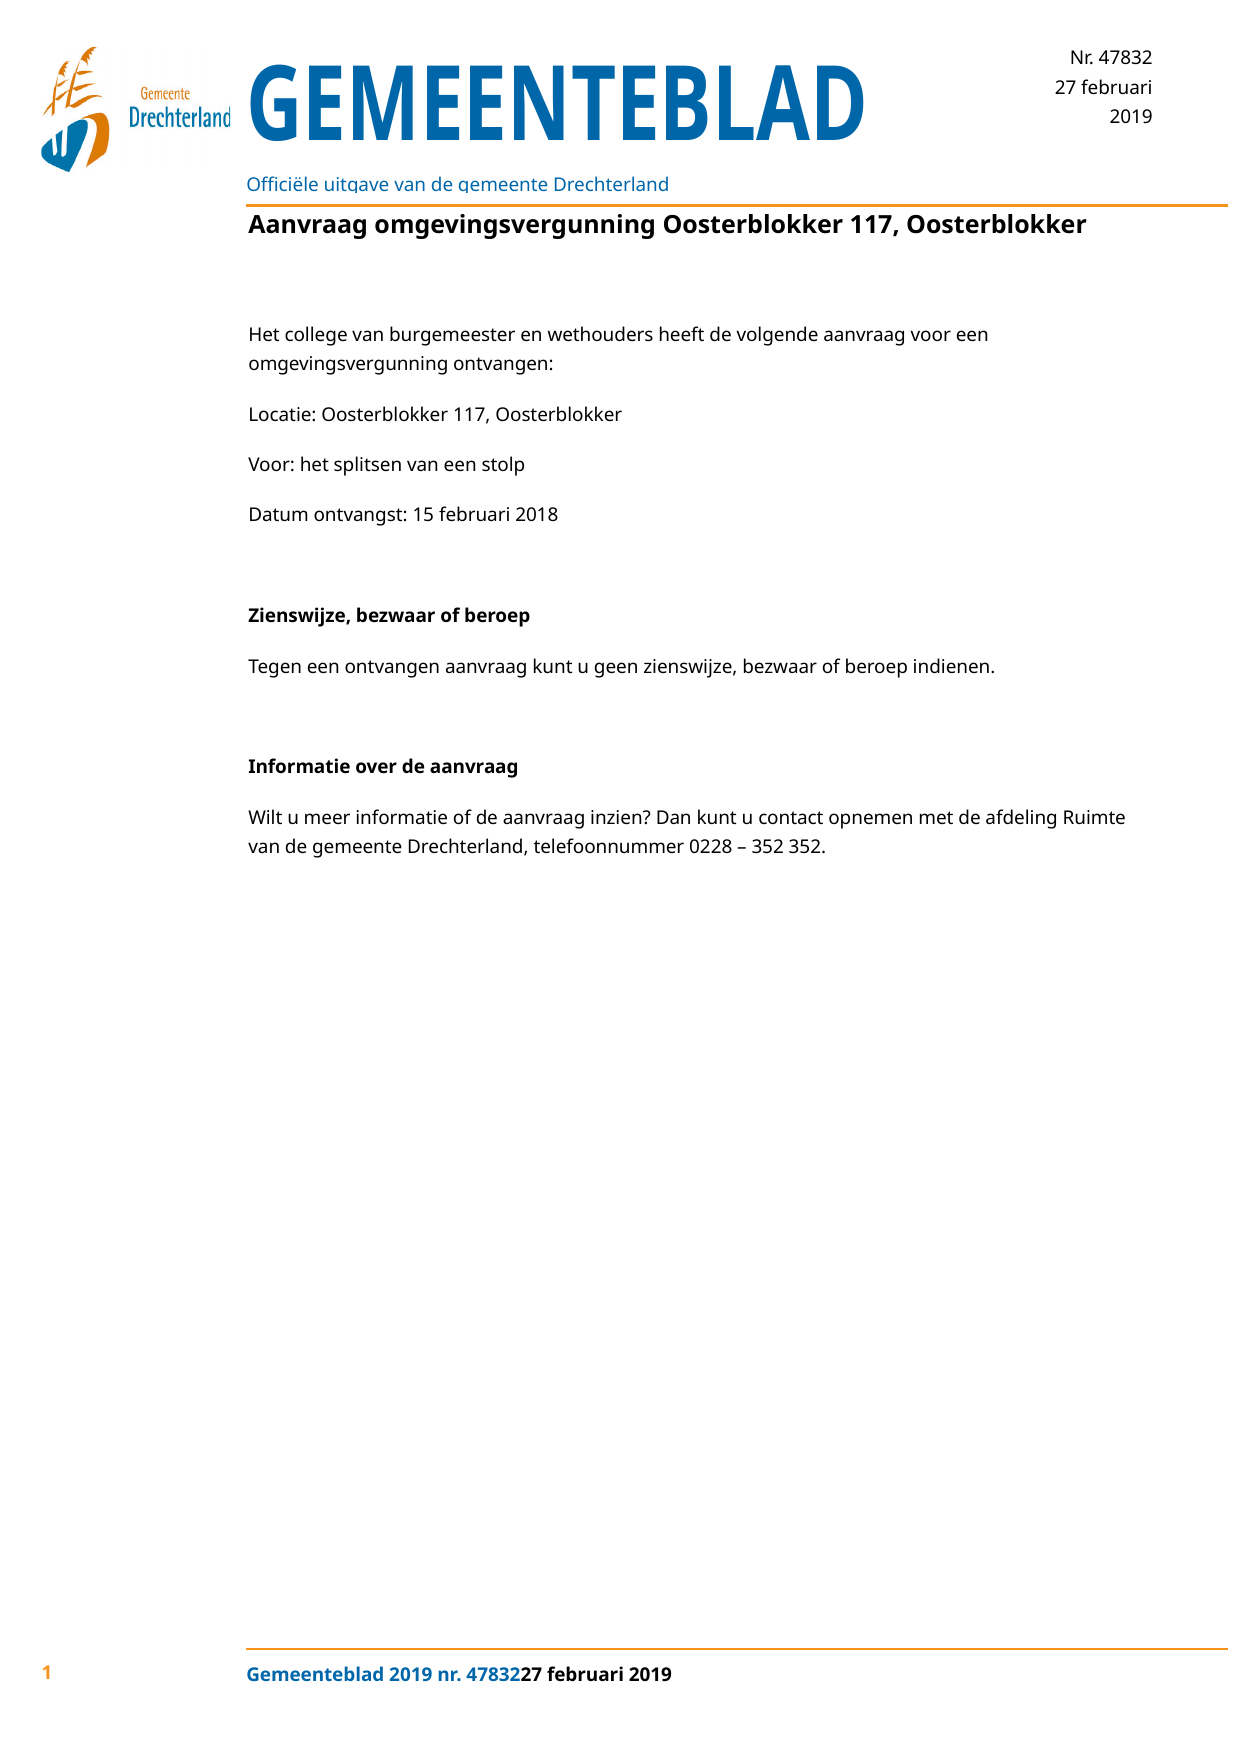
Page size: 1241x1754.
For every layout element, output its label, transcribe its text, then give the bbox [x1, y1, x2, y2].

text Locatie: Oosterblokker 117, Oosterblokker [248, 401, 1152, 426]
picture [41, 47, 231, 172]
text Zienswijze, bezwaar of beroep [248, 602, 1152, 628]
text Wilt u meer informatie of de aanvraag inzien? Dan kunt u contact opnemen met de afdeling Ruimte van de gemeente Drechterland, telefoonnummer 0228 – 352 352. [248, 804, 1152, 859]
text Datum ontvangst: 15 februari 2018 [248, 502, 1152, 527]
picture [41, 158, 64, 172]
text Aanvraag omgevingsvergunning Oosterblokker 117, Oosterblokker [248, 207, 1152, 241]
picture [226, 115, 231, 124]
text Informatie over de aanvraag [248, 754, 1152, 779]
text Voor: het splitsen van een stolp [248, 451, 1152, 477]
text Het college van burgemeester en wethouders heeft de volgende aanvraag voor een omgevingsvergunning ontvangen: [248, 321, 1152, 376]
text Tegen een ontvangen aanvraag kunt u geen zienswijze, bezwaar of beroep indienen. [248, 653, 1152, 678]
